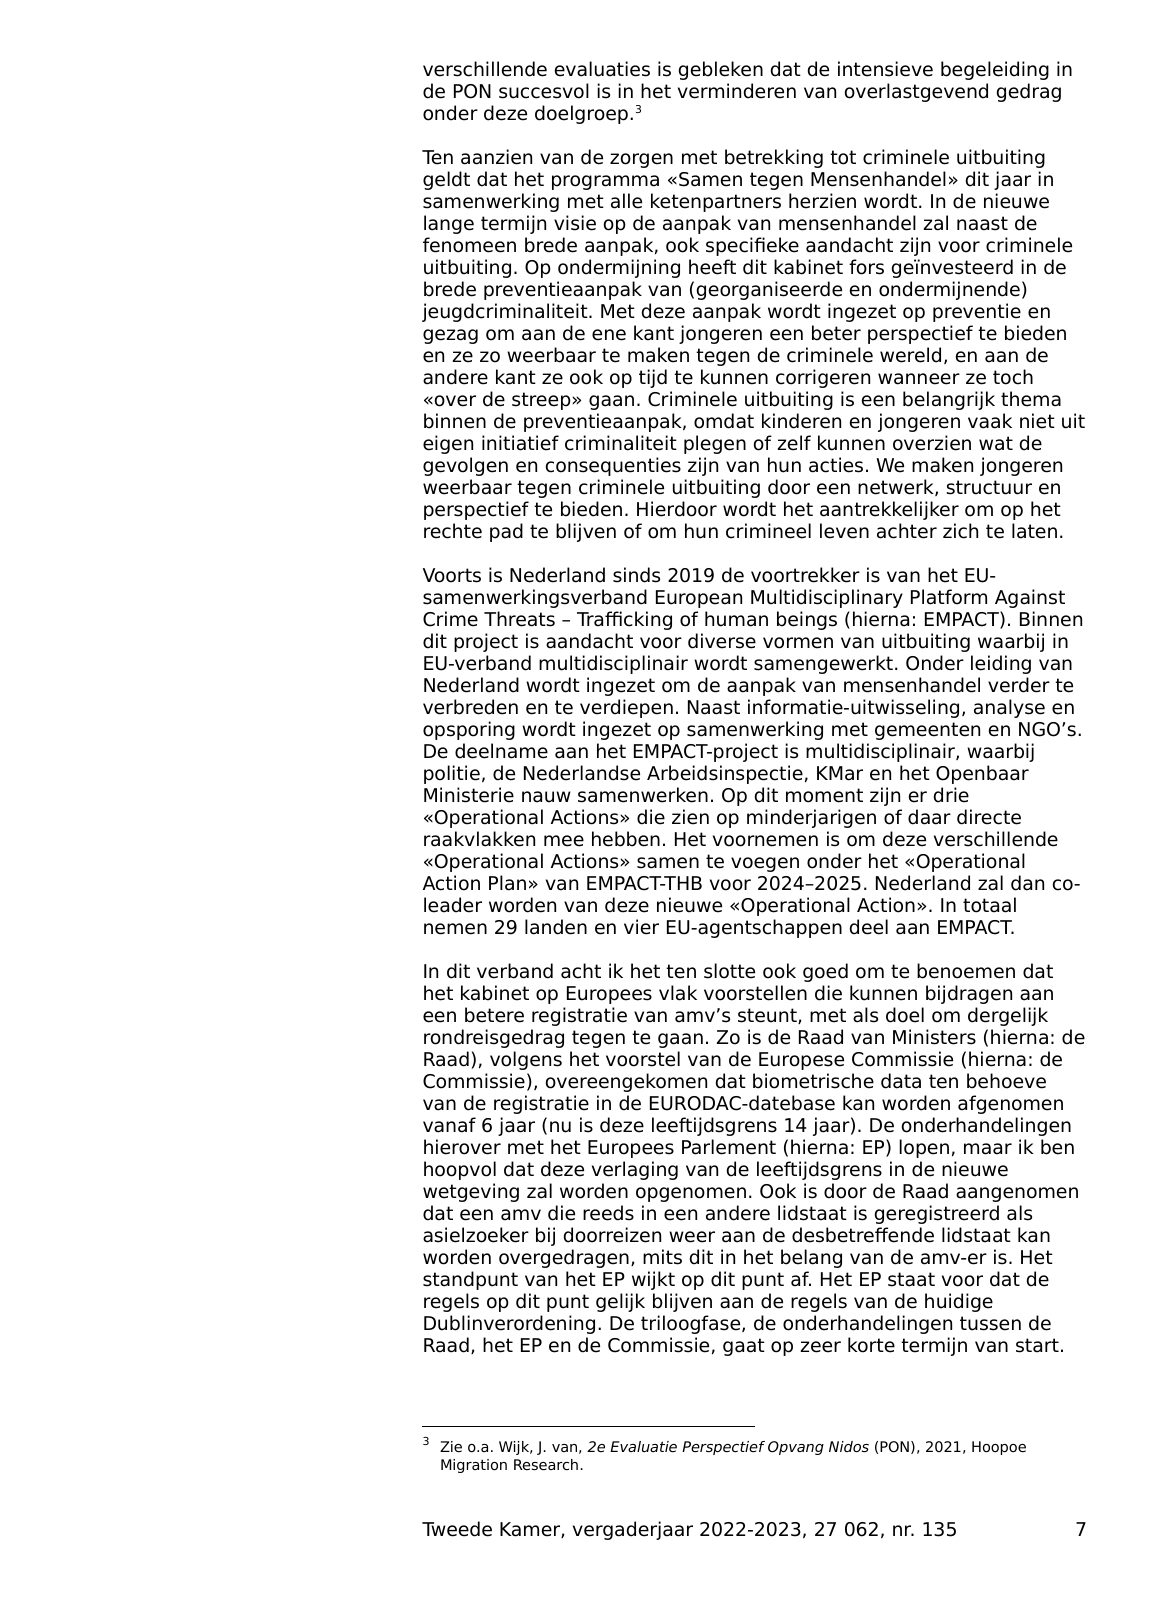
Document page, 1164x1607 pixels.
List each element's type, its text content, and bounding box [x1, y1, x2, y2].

text In dit verband acht ik het ten slotte ook goed om te benoemen dat het kabinet op Europees vlak voorstellen die kunnen bijdragen aan een betere registratie van amv’s steunt, met als doel om dergelijk rondreisgedrag tegen te gaan. Zo is de Raad van Ministers (hierna: de Raad), volgens het voorstel van de Europese Commissie (hierna: de Commissie), overeengekomen dat biometrische data ten behoeve van de registratie in de EURODAC-datebase kan worden afgenomen vanaf 6 jaar (nu is deze leeftijdsgrens 14 jaar). De onderhandelingen hierover met het Europees Parlement (hierna: EP) lopen, maar ik ben hoopvol dat deze verlaging van de leeftijdsgrens in de nieuwe wetgeving zal worden opgenomen. Ook is door de Raad aangenomen dat een amv die reeds in een andere lidstaat is geregistreerd als asielzoeker bij doorreizen weer aan de desbetreffende lidstaat kan worden overgedragen, mits dit in het belang van de amv-er is. Het standpunt van het EP wijkt op dit punt af. Het EP staat voor dat de regels op dit punt gelijk blijven aan de regels van de huidige Dublinverordening. De triloogfase, de onderhandelingen tussen de Raad, het EP en de Commissie, gaat op zeer korte termijn van start. [422, 961, 1087, 1356]
text verschillende evaluaties is gebleken dat de intensieve begeleiding in de PON succesvol is in het verminderen van overlastgevend gedrag onder deze doelgroep. [422, 59, 1087, 125]
text Zie o.a. Wijk, J. van, 2e Evaluatie Perspectief Opvang Nidos (PON), 2021, Hoopoe Migration Research. [422, 1435, 1087, 1474]
text Voorts is Nederland sinds 2019 de voortrekker is van het EU-samenwerkingsverband European Multidisciplinary Platform Against Crime Threats – Trafficking of human beings (hierna: EMPACT). Binnen dit project is aandacht voor diverse vormen van uitbuiting waarbij in EU-verband multidisciplinair wordt samengewerkt. Onder leiding van Nederland wordt ingezet om de aanpak van mensenhandel verder te verbreden en te verdiepen. Naast informatie-uitwisseling, analyse en opsporing wordt ingezet op samenwerking met gemeenten en NGO’s. De deelname aan het EMPACT-project is multidisciplinair, waarbij politie, de Nederlandse Arbeidsinspectie, KMar en het Openbaar Ministerie nauw samenwerken. Op dit moment zijn er drie «Operational Actions» die zien op minderjarigen of daar directe raakvlakken mee hebben. Het voornemen is om deze verschillende «Operational Actions» samen te voegen onder het «Operational Action Plan» van EMPACT-THB voor 2024–2025. Nederland zal dan co-leader worden van deze nieuwe «Operational Action». In totaal nemen 29 landen en vier EU-agentschappen deel aan EMPACT. [422, 565, 1087, 939]
text Ten aanzien van de zorgen met betrekking tot criminele uitbuiting geldt dat het programma «Samen tegen Mensenhandel» dit jaar in samenwerking met alle ketenpartners herzien wordt. In de nieuwe lange termijn visie op de aanpak van mensenhandel zal naast de fenomeen brede aanpak, ook specifieke aandacht zijn voor criminele uitbuiting. Op ondermijning heeft dit kabinet fors geïnvesteerd in de brede preventieaanpak van (georganiseerde en ondermijnende) jeugdcriminaliteit. Met deze aanpak wordt ingezet op preventie en gezag om aan de ene kant jongeren een beter perspectief te bieden en ze zo weerbaar te maken tegen de criminele wereld, en aan de andere kant ze ook op tijd te kunnen corrigeren wanneer ze toch «over de streep» gaan. Criminele uitbuiting is een belangrijk thema binnen de preventieaanpak, omdat kinderen en jongeren vaak niet uit eigen initiatief criminaliteit plegen of zelf kunnen overzien wat de gevolgen en consequenties zijn van hun acties. We maken jongeren weerbaar tegen criminele uitbuiting door een netwerk, structuur en perspectief te bieden. Hierdoor wordt het aantrekkelijker om op het rechte pad te blijven of om hun crimineel leven achter zich te laten. [422, 147, 1087, 543]
